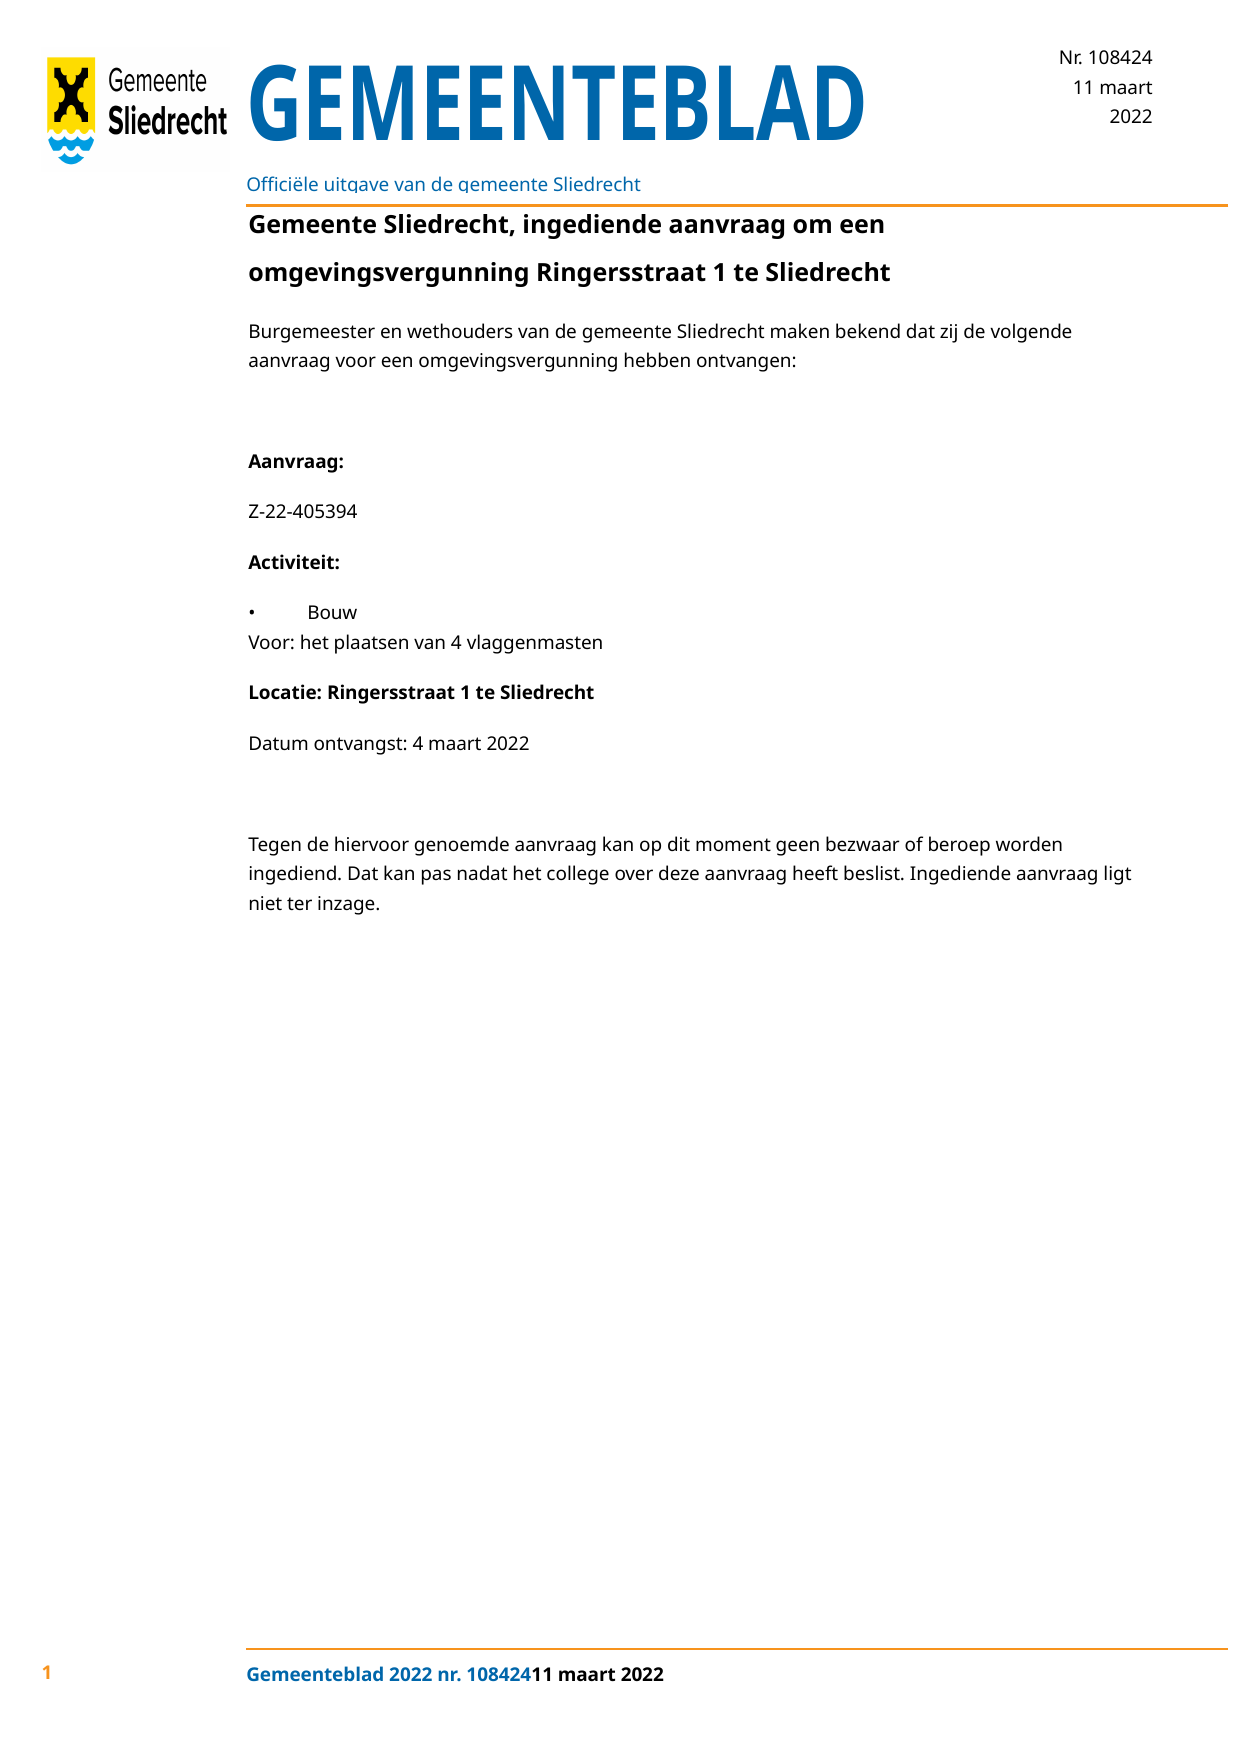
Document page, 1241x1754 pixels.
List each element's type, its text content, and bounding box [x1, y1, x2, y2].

text Gemeente Sliedrecht, ingediende aanvraag om een omgevingsvergunning Ringersstraat 1 te Sliedrecht [248, 207, 1152, 288]
text Z-22-405394 [248, 499, 1152, 524]
text Activiteit: [248, 549, 1152, 575]
text Voor: het plaatsen van 4 vlaggenmasten [248, 629, 1152, 655]
text Tegen de hiervoor genoemde aanvraag kan op dit moment geen bezwaar of beroep worden ingediend. Dat kan pas nadat het college over deze aanvraag heeft beslist. Ingediende aanvraag ligt niet ter inzage. [248, 831, 1152, 916]
text Aanvraag: [248, 448, 1152, 474]
text Datum ontvangst: 4 maart 2022 [248, 730, 1152, 756]
text Locatie: Ringersstraat 1 te Sliedrecht [248, 679, 1152, 705]
picture [41, 47, 231, 172]
text Burgemeester en wethouders van de gemeente Sliedrecht maken bekend dat zij de volgende aanvraag voor een omgevingsvergunning hebben ontvangen: [248, 318, 1152, 373]
list Bouw [248, 599, 1152, 625]
